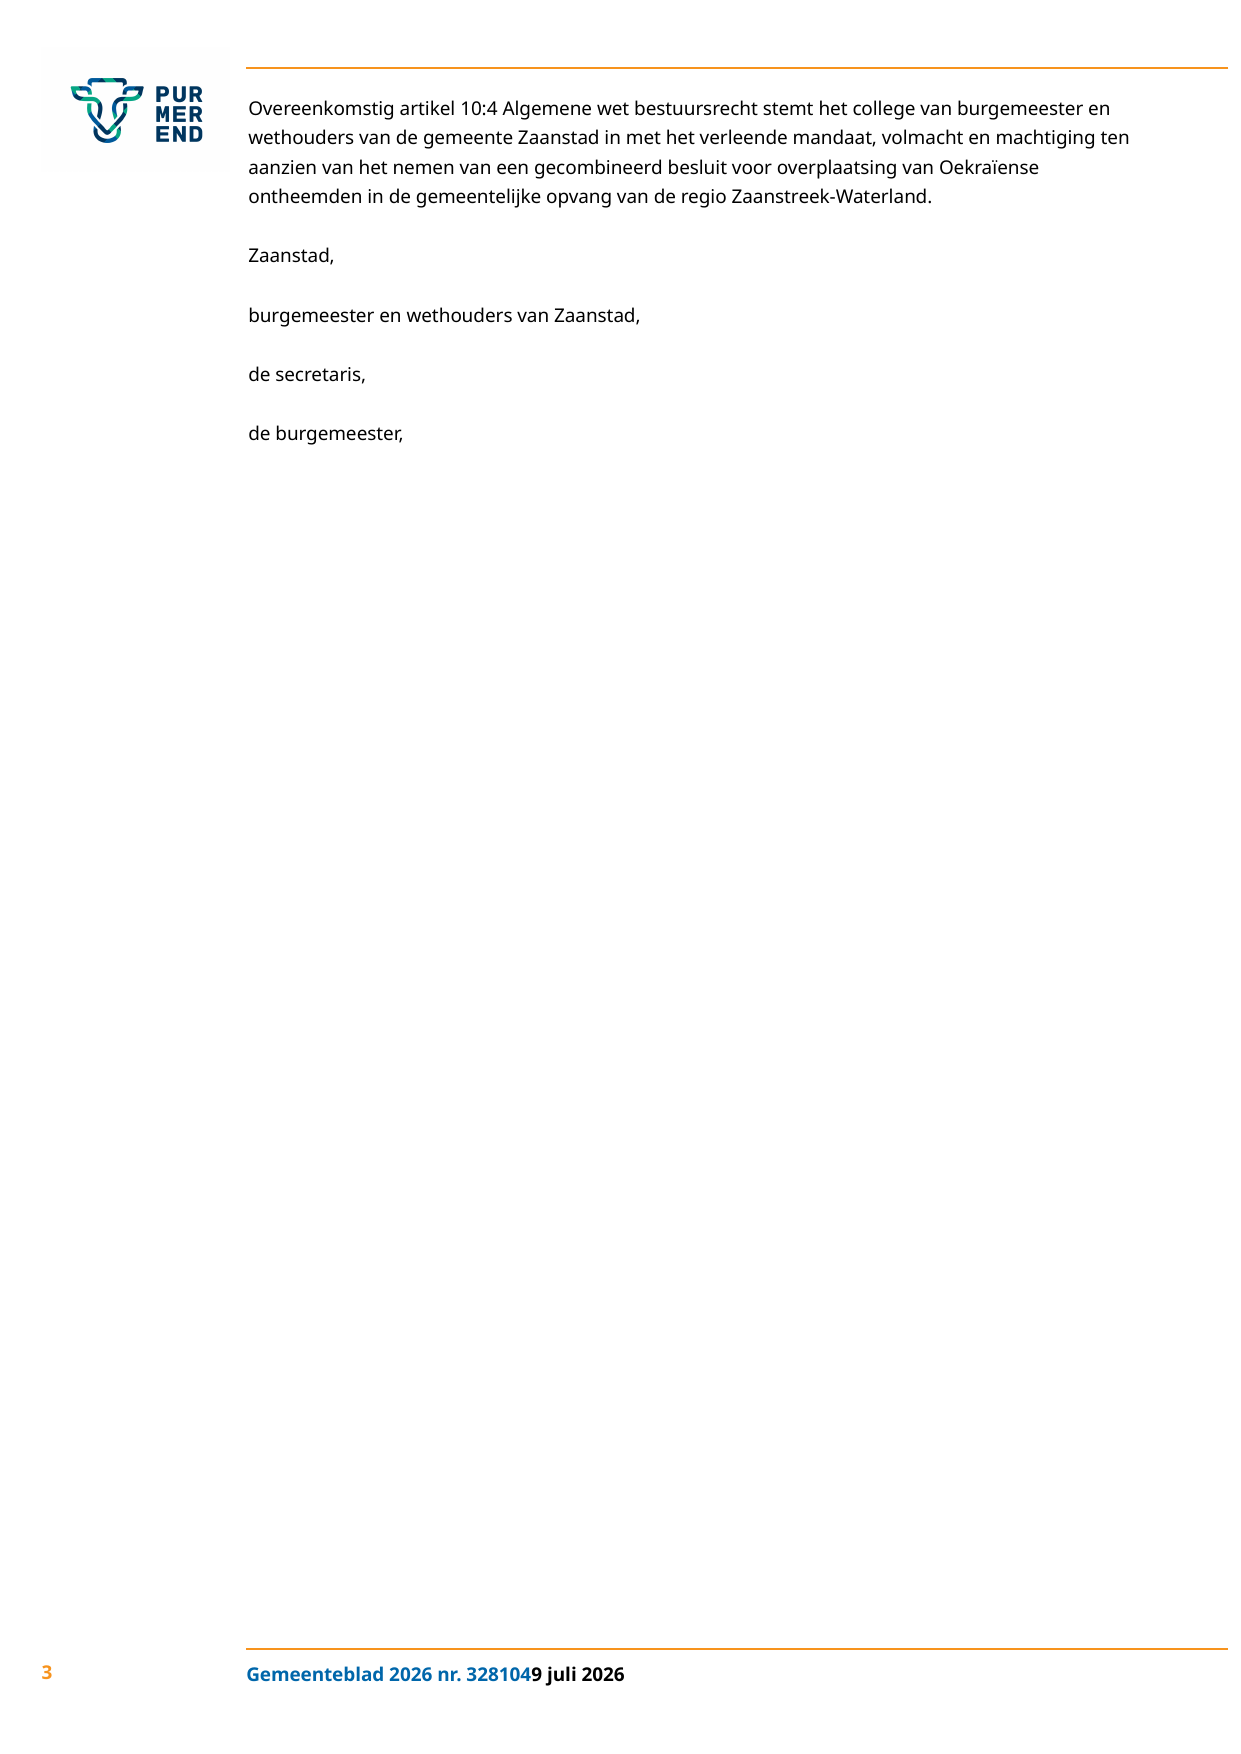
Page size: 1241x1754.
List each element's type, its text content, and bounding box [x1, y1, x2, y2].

text burgemeester en wethouders van Zaanstad, [248, 302, 1152, 328]
text de secretaris, [248, 361, 1152, 387]
text de burgemeester, [248, 420, 1152, 446]
text Overeenkomstig artikel 10:4 Algemene wet bestuursrecht stemt het college van burgemeester en wethouders van de gemeente Zaanstad in met het verleende mandaat, volmacht en machtiging ten aanzien van het nemen van een gecombineerd besluit voor overplaatsing van Oekraïense ontheemden in de gemeentelijke opvang van de regio Zaanstreek-Waterland. [248, 95, 1152, 209]
text Zaanstad, [248, 243, 1152, 268]
picture [41, 47, 231, 172]
